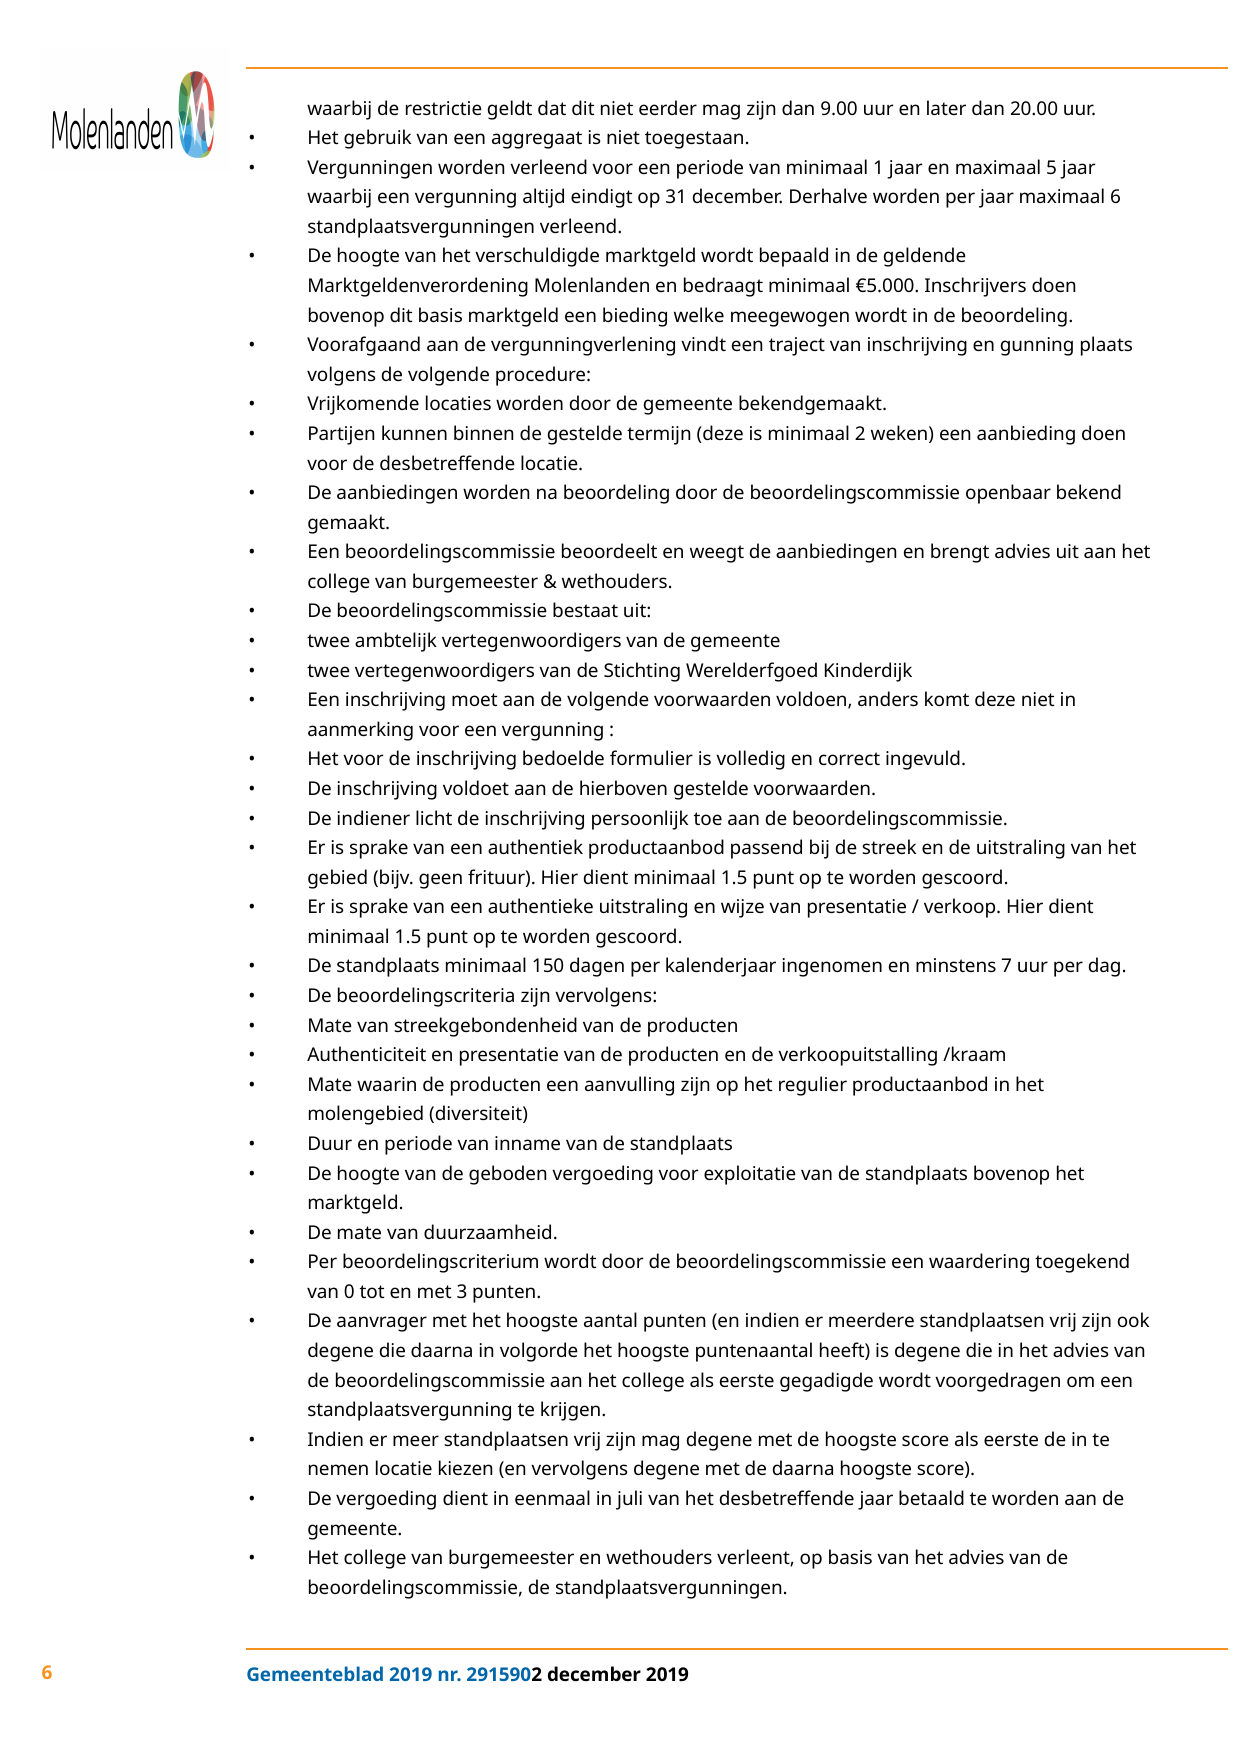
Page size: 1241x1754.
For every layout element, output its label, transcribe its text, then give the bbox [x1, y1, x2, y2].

list Duur en periode van inname van de standplaats [248, 1130, 1152, 1156]
list Er is sprake van een authentieke uitstraling en wijze van presentatie / verkoop. Hier dient minimaal 1.5 punt op te worden gescoord. [248, 893, 1152, 949]
list De hoogte van het verschuldigde marktgeld wordt bepaald in de geldende Marktgeldenverordening Molenlanden en bedraagt minimaal €5.000. Inschrijvers doen bovenop dit basis marktgeld een bieding welke meegewogen wordt in de beoordeling. [248, 243, 1152, 328]
list De vergoeding dient in eenmaal in juli van het desbetreffende jaar betaald te worden aan de gemeente. [248, 1485, 1152, 1541]
list waarbij de restrictie geldt dat dit niet eerder mag zijn dan 9.00 uur en later dan 20.00 uur. [248, 95, 1152, 121]
list twee ambtelijk vertegenwoordigers van de gemeente [248, 627, 1152, 653]
list De standplaats minimaal 150 dagen per kalenderjaar ingenomen en minstens 7 uur per dag. [248, 953, 1152, 978]
list De beoordelingscommissie bestaat uit: [248, 598, 1152, 623]
list twee vertegenwoordigers van de Stichting Werelderfgoed Kinderdijk [248, 657, 1152, 683]
list Een beoordelingscommissie beoordeelt en weegt de aanbiedingen en brengt advies uit aan het college van burgemeester & wethouders. [248, 538, 1152, 594]
list De mate van duurzaamheid. [248, 1219, 1152, 1245]
list Er is sprake van een authentiek productaanbod passend bij de streek en de uitstraling van het gebied (bijv. geen frituur). Hier dient minimaal 1.5 punt op te worden gescoord. [248, 834, 1152, 890]
list Per beoordelingscriterium wordt door de beoordelingscommissie een waardering toegekend van 0 tot en met 3 punten. [248, 1248, 1152, 1304]
list De hoogte van de geboden vergoeding voor exploitatie van de standplaats bovenop het marktgeld. [248, 1160, 1152, 1215]
list Een inschrijving moet aan de volgende voorwaarden voldoen, anders komt deze niet in aanmerking voor een vergunning : [248, 686, 1152, 742]
list Het college van burgemeester en wethouders verleent, op basis van het advies van de beoordelingscommissie, de standplaatsvergunningen. [248, 1544, 1152, 1600]
list Indien er meer standplaatsen vrij zijn mag degene met de hoogste score als eerste de in te nemen locatie kiezen (en vervolgens degene met de daarna hoogste score). [248, 1426, 1152, 1481]
list De aanbiedingen worden na beoordeling door de beoordelingscommissie openbaar bekend gemaakt. [248, 479, 1152, 535]
list De aanvrager met het hoogste aantal punten (en indien er meerdere standplaatsen vrij zijn ook degene die daarna in volgorde het hoogste puntenaantal heeft) is degene die in het advies van de beoordelingscommissie aan het college als eerste gegadigde wordt voorgedragen om een standplaatsvergunning te krijgen. [248, 1308, 1152, 1422]
list Het voor de inschrijving bedoelde formulier is volledig en correct ingevuld. [248, 746, 1152, 771]
list Het gebruik van een aggregaat is niet toegestaan. [248, 124, 1152, 150]
list Vrijkomende locaties worden door de gemeente bekendgemaakt. [248, 391, 1152, 416]
list Partijen kunnen binnen de gestelde termijn (deze is minimaal 2 weken) een aanbieding doen voor de desbetreffende locatie. [248, 420, 1152, 476]
list De beoordelingscriteria zijn vervolgens: [248, 982, 1152, 1008]
list Authenticiteit en presentatie van de producten en de verkoopuitstalling /kraam [248, 1041, 1152, 1067]
list De inschrijving voldoet aan de hierboven gestelde voorwaarden. [248, 775, 1152, 801]
list Mate van streekgebondenheid van de producten [248, 1012, 1152, 1038]
list De indiener licht de inschrijving persoonlijk toe aan de beoordelingscommissie. [248, 805, 1152, 831]
list Vergunningen worden verleend voor een periode van minimaal 1 jaar en maximaal 5 jaar waarbij een vergunning altijd eindigt op 31 december. Derhalve worden per jaar maximaal 6 standplaatsvergunningen verleend. [248, 154, 1152, 239]
list Mate waarin de producten een aanvulling zijn op het regulier productaanbod in het molengebied (diversiteit) [248, 1071, 1152, 1126]
picture [41, 47, 231, 172]
list Voorafgaand aan de vergunningverlening vindt een traject van inschrijving en gunning plaats volgens de volgende procedure: [248, 331, 1152, 387]
